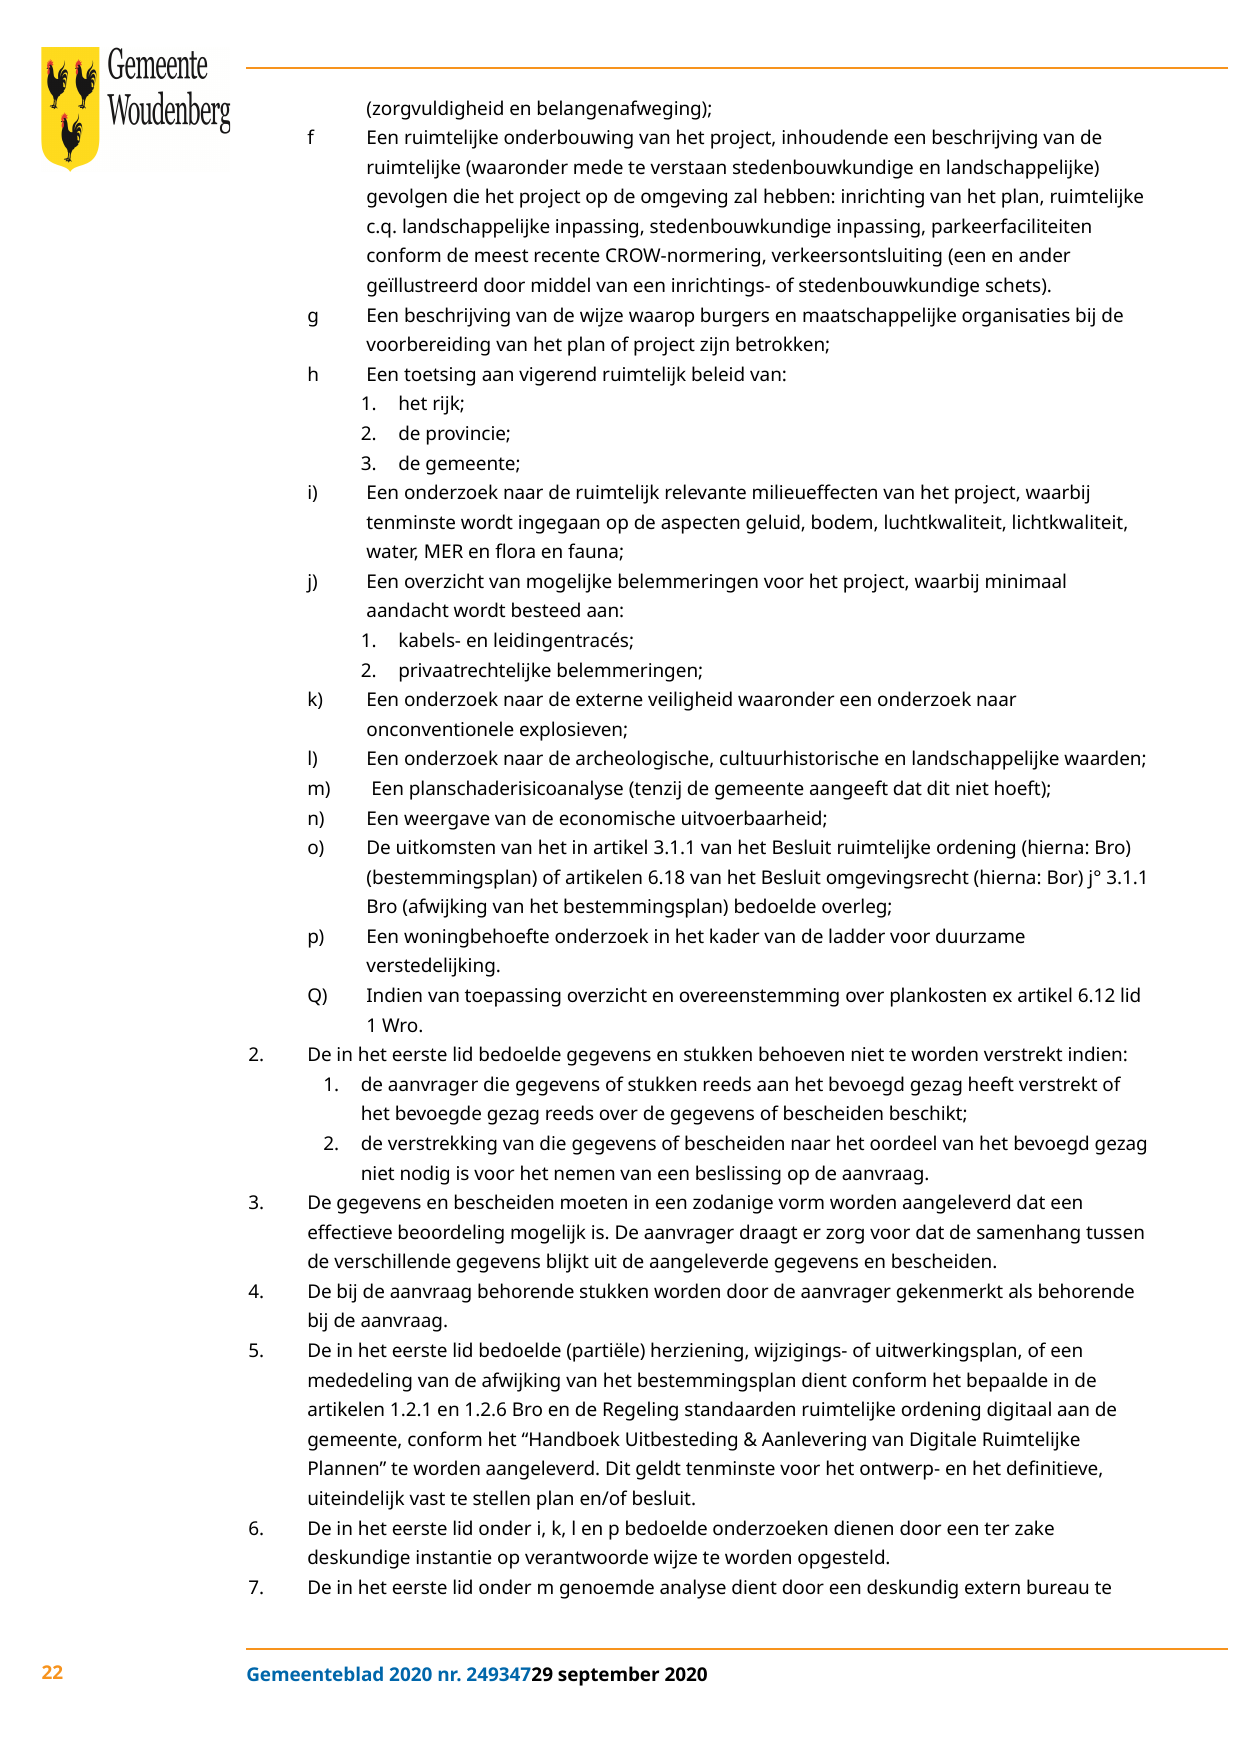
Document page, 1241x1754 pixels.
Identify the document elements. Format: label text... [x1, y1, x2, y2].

list Een woningbehoefte onderzoek in het kader van de ladder voor duurzame verstedelijking. [307, 923, 1152, 978]
list Een ruimtelijke onderbouwing van het project, inhoudende een beschrijving van de ruimtelijke (waaronder mede te verstaan stedenbouwkundige en landschappelijke) gevolgen die het project op de omgeving zal hebben: inrichting van het plan, ruimtelijke c.q. landschappelijke inpassing, stedenbouwkundige inpassing, parkeerfaciliteiten conform de meest recente CROW-normering, verkeersontsluiting (een en ander geïllustreerd door middel van een inrichtings- of stedenbouwkundige schets). [307, 124, 1152, 298]
list De in het eerste lid bedoelde gegevens en stukken behoeven niet te worden verstrekt indien: [248, 1041, 1152, 1067]
list De bij de aanvraag behorende stukken worden door de aanvrager gekenmerkt als behorende bij de aanvraag. [248, 1278, 1152, 1333]
list de provincie; [361, 420, 1152, 446]
list De uitkomsten van het in artikel 3.1.1 van het Besluit ruimtelijke ordening (hierna: Bro) (bestemmingsplan) of artikelen 6.18 van het Besluit omgevingsrecht (hierna: Bor) j° 3.1.1 Bro (afwijking van het bestemmingsplan) bedoelde overleg; [307, 834, 1152, 919]
list (zorgvuldigheid en belangenafweging); [307, 95, 1152, 121]
list de verstrekking van die gegevens of bescheiden naar het oordeel van het bevoegd gezag niet nodig is voor het nemen van een beslissing op de aanvraag. [323, 1130, 1152, 1186]
list Indien van toepassing overzicht en overeenstemming over plankosten ex artikel 6.12 lid 1 Wro. [307, 982, 1152, 1038]
list privaatrechtelijke belemmeringen; [361, 657, 1152, 683]
list Een onderzoek naar de externe veiligheid waaronder een onderzoek naar onconventionele explosieven; [307, 686, 1152, 742]
picture [41, 47, 231, 172]
list Een beschrijving van de wijze waarop burgers en maatschappelijke organisaties bij de voorbereiding van het plan of project zijn betrokken; [307, 302, 1152, 357]
list de aanvrager die gegevens of stukken reeds aan het bevoegd gezag heeft verstrekt of het bevoegde gezag reeds over de gegevens of bescheiden beschikt; [323, 1071, 1152, 1126]
list De in het eerste lid onder m genoemde analyse dient door een deskundig extern bureau te [248, 1574, 1152, 1600]
list De in het eerste lid bedoelde (partiële) herziening, wijzigings- of uitwerkingsplan, of een mededeling van de afwijking van het bestemmingsplan dient conform het bepaalde in de artikelen 1.2.1 en 1.2.6 Bro en de Regeling standaarden ruimtelijke ordening digitaal aan de gemeente, conform het “Handboek Uitbesteding & Aanlevering van Digitale Ruimtelijke Plannen” te worden aangeleverd. Dit geldt tenminste voor het ontwerp- en het definitieve, uiteindelijk vast te stellen plan en/of besluit. [248, 1337, 1152, 1511]
list de gemeente; [361, 450, 1152, 476]
list Een onderzoek naar de archeologische, cultuurhistorische en landschappelijke waarden; [307, 746, 1152, 771]
list Een planschaderisicoanalyse (tenzij de gemeente aangeeft dat dit niet hoeft); [307, 775, 1152, 801]
list De gegevens en bescheiden moeten in een zodanige vorm worden aangeleverd dat een effectieve beoordeling mogelijk is. De aanvrager draagt er zorg voor dat de samenhang tussen de verschillende gegevens blijkt uit de aangeleverde gegevens en bescheiden. [248, 1189, 1152, 1274]
list De in het eerste lid onder i, k, l en p bedoelde onderzoeken dienen door een ter zake deskundige instantie op verantwoorde wijze te worden opgesteld. [248, 1515, 1152, 1570]
list Een onderzoek naar de ruimtelijk relevante milieueffecten van het project, waarbij tenminste wordt ingegaan op de aspecten geluid, bodem, luchtkwaliteit, lichtkwaliteit, water, MER en flora en fauna; [307, 479, 1152, 564]
list het rijk; [361, 391, 1152, 416]
list Een overzicht van mogelijke belemmeringen voor het project, waarbij minimaal aandacht wordt besteed aan: [307, 568, 1152, 623]
list kabels- en leidingentracés; [361, 627, 1152, 653]
list Een weergave van de economische uitvoerbaarheid; [307, 805, 1152, 831]
list Een toetsing aan vigerend ruimtelijk beleid van: [307, 361, 1152, 387]
